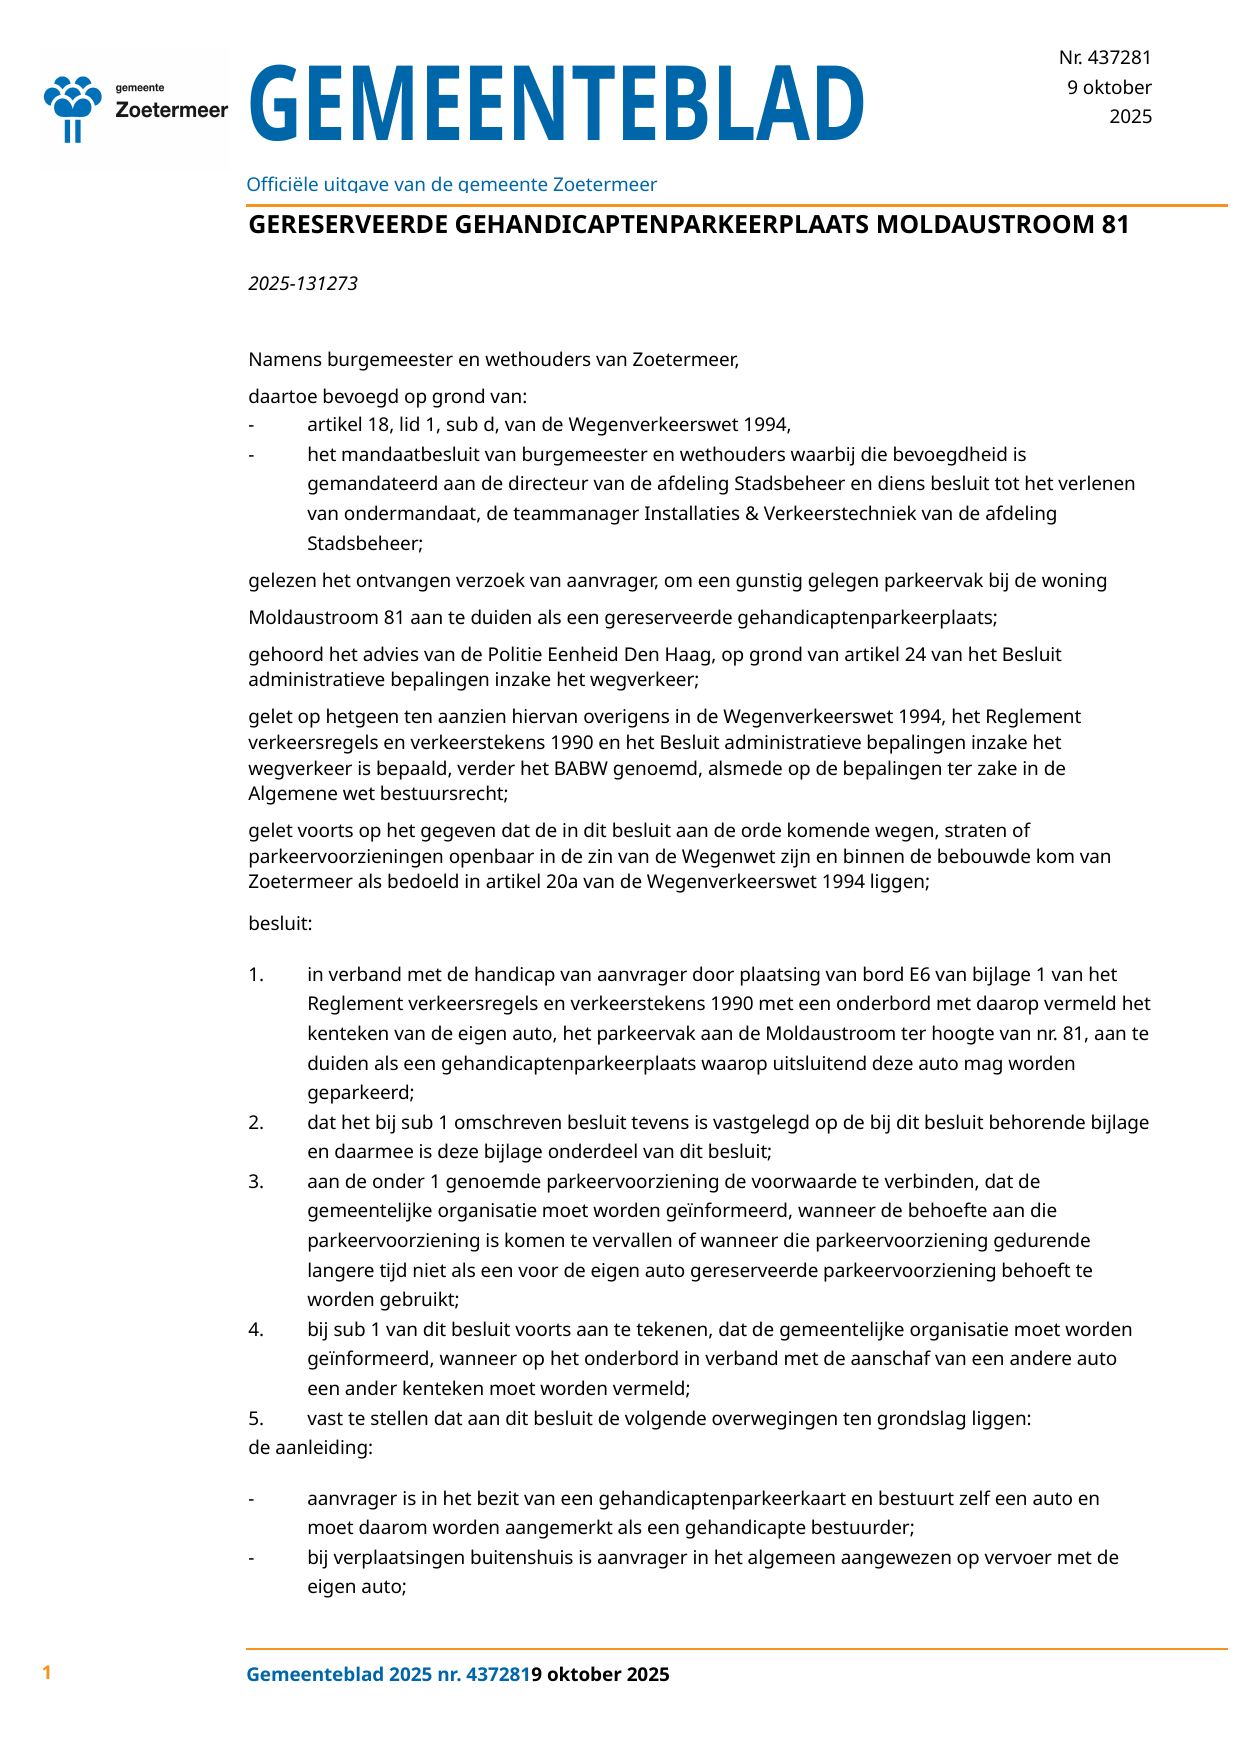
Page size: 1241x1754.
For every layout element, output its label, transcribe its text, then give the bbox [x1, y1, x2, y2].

text GERESERVEERDE GEHANDICAPTENPARKEERPLAATS MOLDAUSTROOM 81 [248, 207, 1152, 241]
text Namens burgemeester en wethouders van Zoetermeer, [248, 346, 1152, 372]
text 2025-131273 [248, 270, 1152, 296]
text Moldaustroom 81 aan te duiden als een gereserveerde gehandicaptenparkeerplaats; [248, 604, 1152, 630]
list het mandaatbesluit van burgemeester en wethouders waarbij die bevoegdheid is gemandateerd aan de directeur van de afdeling Stadsbeheer en diens besluit tot het verlenen van ondermandaat, de teammanager Installaties & Verkeerstechniek van de afdeling Stadsbeheer; [248, 441, 1152, 555]
text besluit: [248, 911, 1152, 936]
text gelezen het ontvangen verzoek van aanvrager, om een gunstig gelegen parkeervak bij de woning [248, 568, 1152, 593]
text gelet op hetgeen ten aanzien hiervan overigens in de Wegenverkeerswet 1994, het Reglement verkeersregels en verkeerstekens 1990 en het Besluit administratieve bepalingen inzake het wegverkeer is bepaald, verder het BABW genoemd, alsmede op de bepalingen ter zake in de Algemene wet bestuursrecht; [248, 703, 1152, 806]
list bij verplaatsingen buitenshuis is aanvrager in het algemeen aangewezen op vervoer met de eigen auto; [248, 1544, 1152, 1599]
list bij sub 1 van dit besluit voorts aan te tekenen, dat de gemeentelijke organisatie moet worden geïnformeerd, wanneer op het onderbord in verband met de aanschaf van een andere auto een ander kenteken moet worden vermeld; [248, 1316, 1152, 1401]
text gelet voorts op het gegeven dat de in dit besluit aan de orde komende wegen, straten of parkeervoorzieningen openbaar in de zin van de Wegenwet zijn en binnen de bebouwde kom van Zoetermeer als bedoeld in artikel 20a van de Wegenverkeerswet 1994 liggen; [248, 817, 1152, 894]
list in verband met de handicap van aanvrager door plaatsing van bord E6 van bijlage 1 van het Reglement verkeersregels en verkeerstekens 1990 met een onderbord met daarop vermeld het kenteken van de eigen auto, het parkeervak aan de Moldaustroom ter hoogte van nr. 81, aan te duiden als een gehandicaptenparkeerplaats waarop uitsluitend deze auto mag worden geparkeerd; [248, 961, 1152, 1105]
picture [41, 47, 231, 172]
list aan de onder 1 genoemde parkeervoorziening de voorwaarde te verbinden, dat de gemeentelijke organisatie moet worden geïnformeerd, wanneer de behoefte aan die parkeervoorziening is komen te vervallen of wanneer die parkeervoorziening gedurende langere tijd niet als een voor de eigen auto gereserveerde parkeervoorziening behoeft te worden gebruikt; [248, 1168, 1152, 1312]
list dat het bij sub 1 omschreven besluit tevens is vastgelegd op de bij dit besluit behorende bijlage en daarmee is deze bijlage onderdeel van dit besluit; [248, 1109, 1152, 1164]
text daartoe bevoegd op grond van: [248, 383, 1152, 409]
text de aanleiding: [248, 1434, 1152, 1460]
list aanvrager is in het bezit van een gehandicaptenparkeerkaart en bestuurt zelf een auto en moet daarom worden aangemerkt als een gehandicapte bestuurder; [248, 1485, 1152, 1540]
list artikel 18, lid 1, sub d, van de Wegenverkeerswet 1994, [248, 411, 1152, 437]
text gehoord het advies van de Politie Eenheid Den Haag, op grond van artikel 24 van het Besluit administratieve bepalingen inzake het wegverkeer; [248, 641, 1152, 692]
list vast te stellen dat aan dit besluit de volgende overwegingen ten grondslag liggen: [248, 1405, 1152, 1431]
